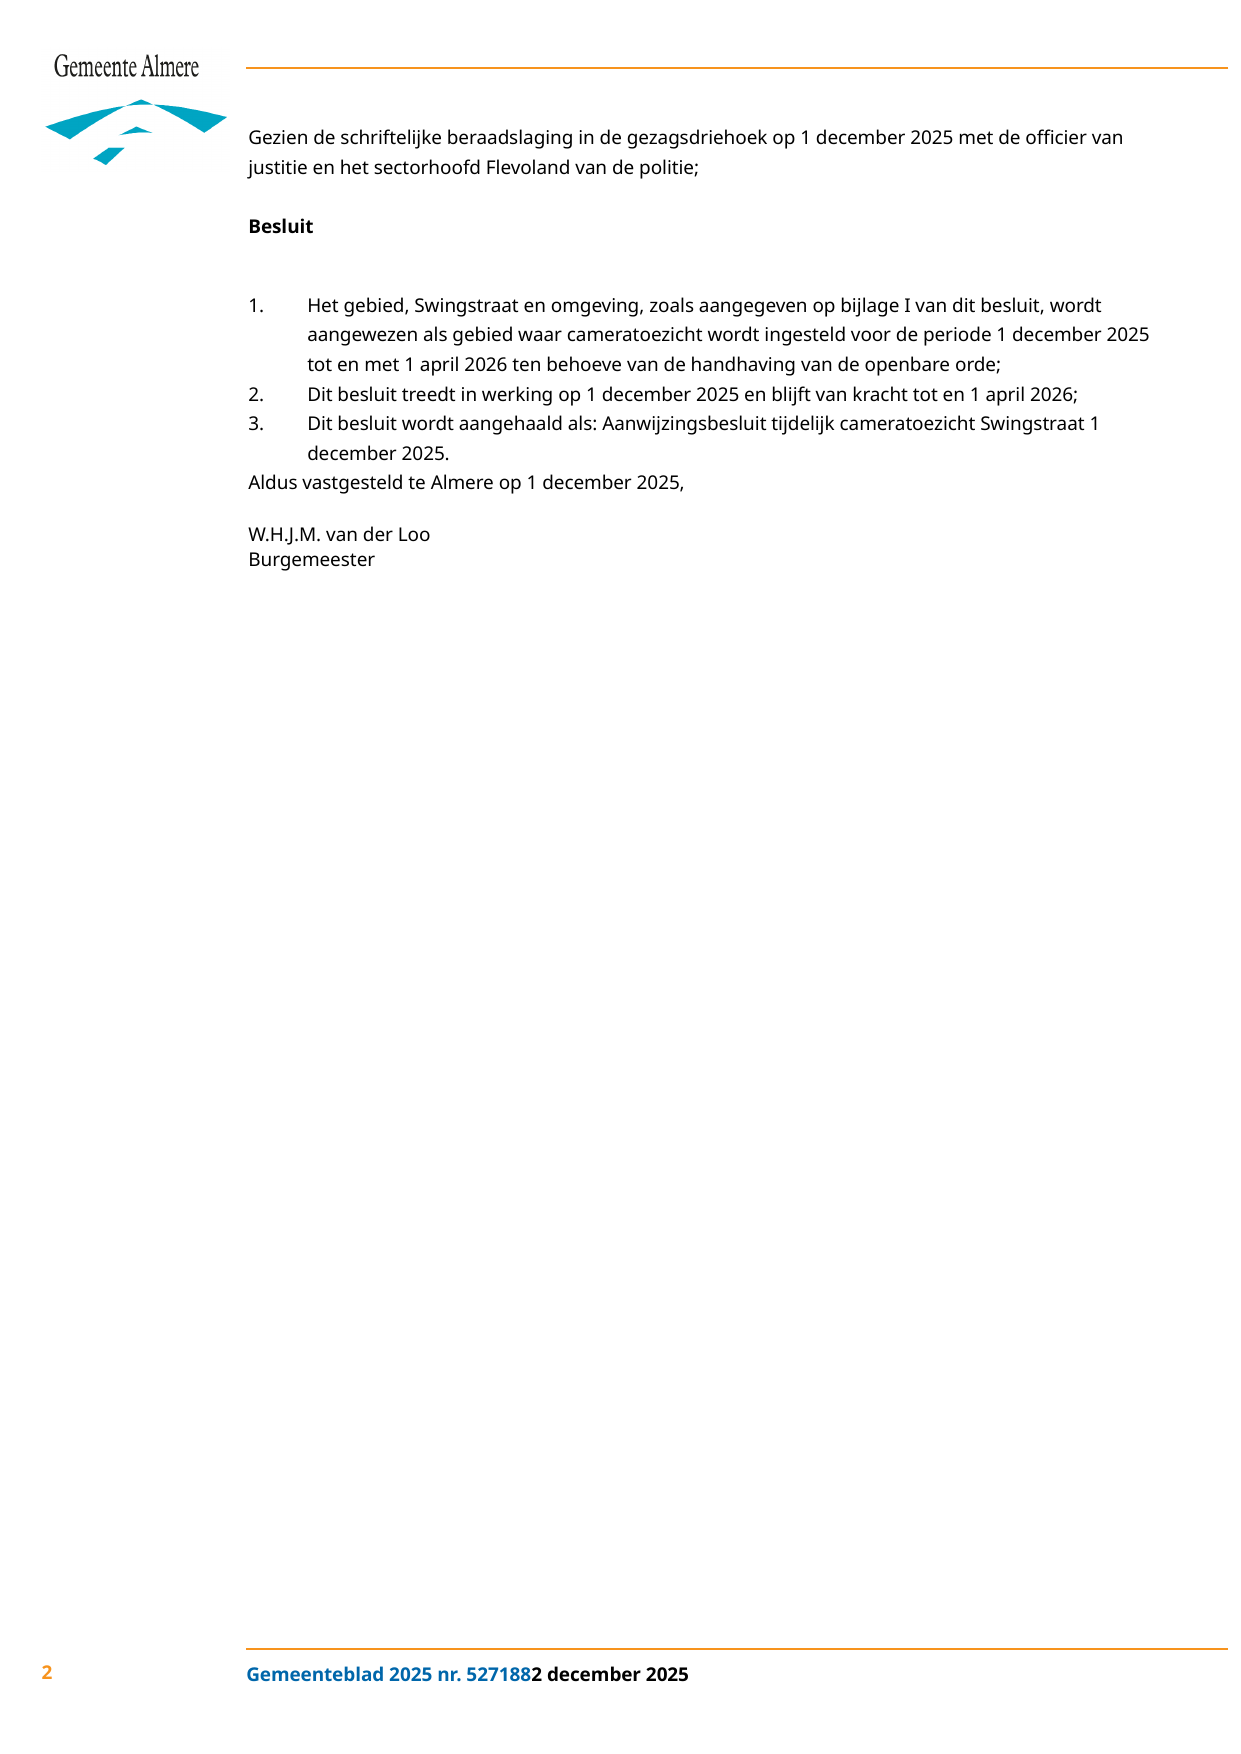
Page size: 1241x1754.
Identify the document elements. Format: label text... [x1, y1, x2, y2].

list Het gebied, Swingstraat en omgeving, zoals aangegeven op bijlage I van dit besluit, wordt aangewezen als gebied waar cameratoezicht wordt ingesteld voor de periode 1 december 2025 tot en met 1 april 2026 ten behoeve van de handhaving van de openbare orde; [248, 292, 1152, 377]
list Dit besluit wordt aangehaald als: Aanwijzingsbesluit tijdelijk cameratoezicht Swingstraat 1 december 2025. [248, 410, 1152, 466]
text Aldus vastgesteld te Almere op 1 december 2025, [248, 469, 1152, 495]
text W.H.J.M. van der Loo [248, 521, 1152, 547]
text Burgemeester [248, 547, 1152, 572]
picture [41, 47, 231, 172]
list Dit besluit treedt in werking op 1 december 2025 en blijft van kracht tot en 1 april 2026; [248, 381, 1152, 406]
text Gezien de schriftelijke beraadslaging in de gezagsdriehoek op 1 december 2025 met de officier van justitie en het sectorhoofd Flevoland van de politie; [248, 124, 1152, 180]
text Besluit [248, 213, 1152, 239]
